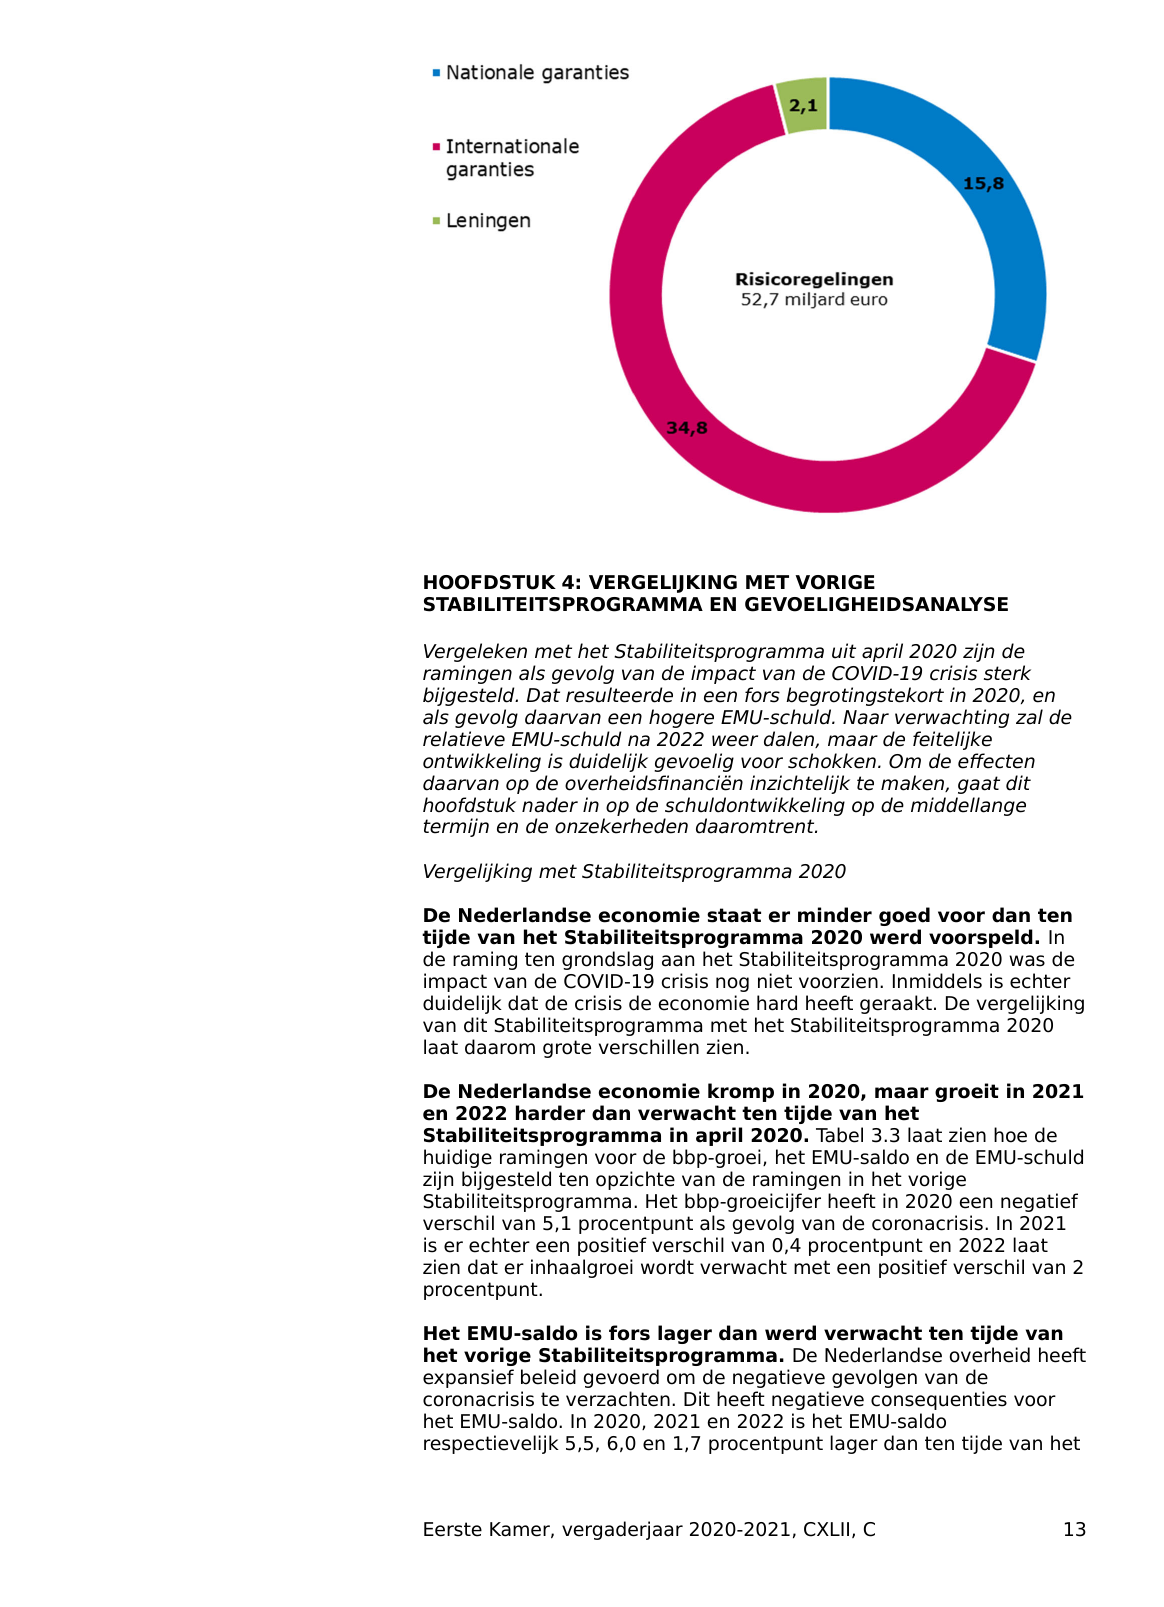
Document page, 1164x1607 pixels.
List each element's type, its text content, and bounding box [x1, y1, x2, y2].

text De Nederlandse economie staat er minder goed voor dan ten tijde van het Stabiliteitsprogramma 2020 werd voorspeld. In de raming ten grondslag aan het Stabiliteitsprogramma 2020 was de impact van de COVID-19 crisis nog niet voorzien. Inmiddels is echter duidelijk dat de crisis de economie hard heeft geraakt. De vergelijking van dit Stabiliteitsprogramma met het Stabiliteitsprogramma 2020 laat daarom grote verschillen zien. [422, 905, 1087, 1059]
picture [422, 59, 1055, 520]
text De Nederlandse economie kromp in 2020, maar groeit in 2021 en 2022 harder dan verwacht ten tijde van het Stabiliteitsprogramma in april 2020. Tabel 3.3 laat zien hoe de huidige ramingen voor de bbp-groei, het EMU-saldo en de EMU-schuld zijn bijgesteld ten opzichte van de ramingen in het vorige Stabiliteitsprogramma. Het bbp-groeicijfer heeft in 2020 een negatief verschil van 5,1 procentpunt als gevolg van de coronacrisis. In 2021 is er echter een positief verschil van 0,4 procentpunt en 2022 laat zien dat er inhaalgroei wordt verwacht met een positief verschil van 2 procentpunt. [422, 1081, 1087, 1301]
subtitle Vergelijking met Stabiliteitsprogramma 2020 [422, 861, 1087, 883]
text Het EMU-saldo is fors lager dan werd verwacht ten tijde van het vorige Stabiliteitsprogramma. De Nederlandse overheid heeft expansief beleid gevoerd om de negatieve gevolgen van de coronacrisis te verzachten. Dit heeft negatieve consequenties voor het EMU-saldo. In 2020, 2021 en 2022 is het EMU-saldo respectievelijk 5,5, 6,0 en 1,7 procentpunt lager dan ten tijde van het [422, 1323, 1087, 1455]
text Vergeleken met het Stabiliteitsprogramma uit april 2020 zijn de ramingen als gevolg van de impact van de COVID-19 crisis sterk bijgesteld. Dat resulteerde in een fors begrotingstekort in 2020, en als gevolg daarvan een hogere EMU-schuld. Naar verwachting zal de relatieve EMU-schuld na 2022 weer dalen, maar de feitelijke ontwikkeling is duidelijk gevoelig voor schokken. Om de effecten daarvan op de overheidsfinanciën inzichtelijk te maken, gaat dit hoofdstuk nader in op de schuldontwikkeling op de middellange termijn en de onzekerheden daaromtrent. [422, 641, 1087, 838]
subtitle HOOFDSTUK 4: VERGELIJKING MET VORIGE STABILITEITSPROGRAMMA EN GEVOELIGHEIDSANALYSE [422, 572, 1087, 616]
